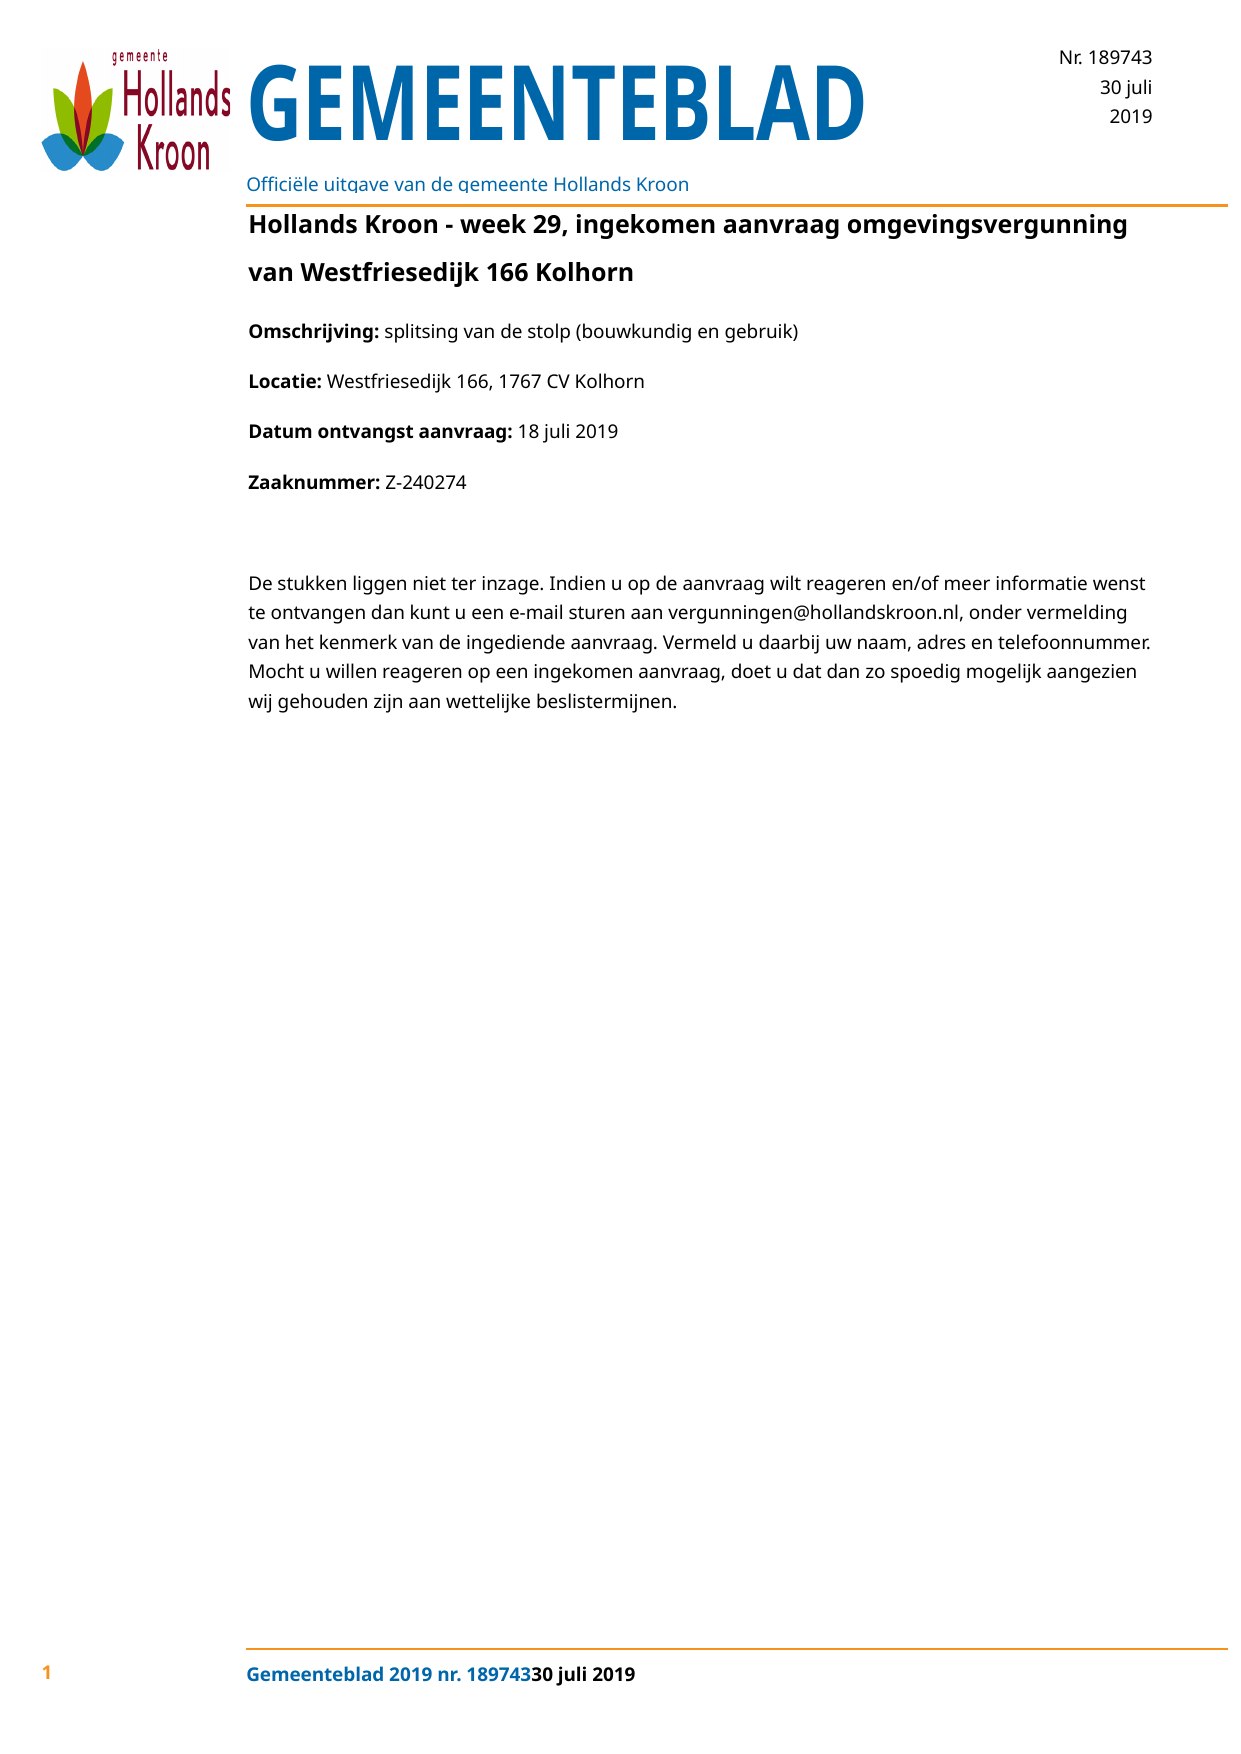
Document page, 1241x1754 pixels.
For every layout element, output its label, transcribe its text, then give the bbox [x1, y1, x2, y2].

text Locatie: Westfriesedijk 166, 1767 CV Kolhorn [248, 368, 1152, 394]
picture [41, 47, 231, 172]
text Hollands Kroon - week 29, ingekomen aanvraag omgevingsvergunning van Westfriesedijk 166 Kolhorn [248, 207, 1152, 288]
text De stukken liggen niet ter inzage. Indien u op de aanvraag wilt reageren en/of meer informatie wenst te ontvangen dan kunt u een e-mail sturen aan vergunningen@hollandskroon.nl, onder vermelding van het kenmerk van de ingediende aanvraag. Vermeld u daarbij uw naam, adres en telefoonnummer. Mocht u willen reageren op een ingekomen aanvraag, doet u dat dan zo spoedig mogelijk aangezien wij gehouden zijn aan wettelijke beslistermijnen. [248, 570, 1152, 714]
text Omschrijving: splitsing van de stolp (bouwkundig en gebruik) [248, 318, 1152, 344]
text Datum ontvangst aanvraag: 18 juli 2019 [248, 419, 1152, 444]
text Zaaknummer: Z-240274 [248, 469, 1152, 495]
